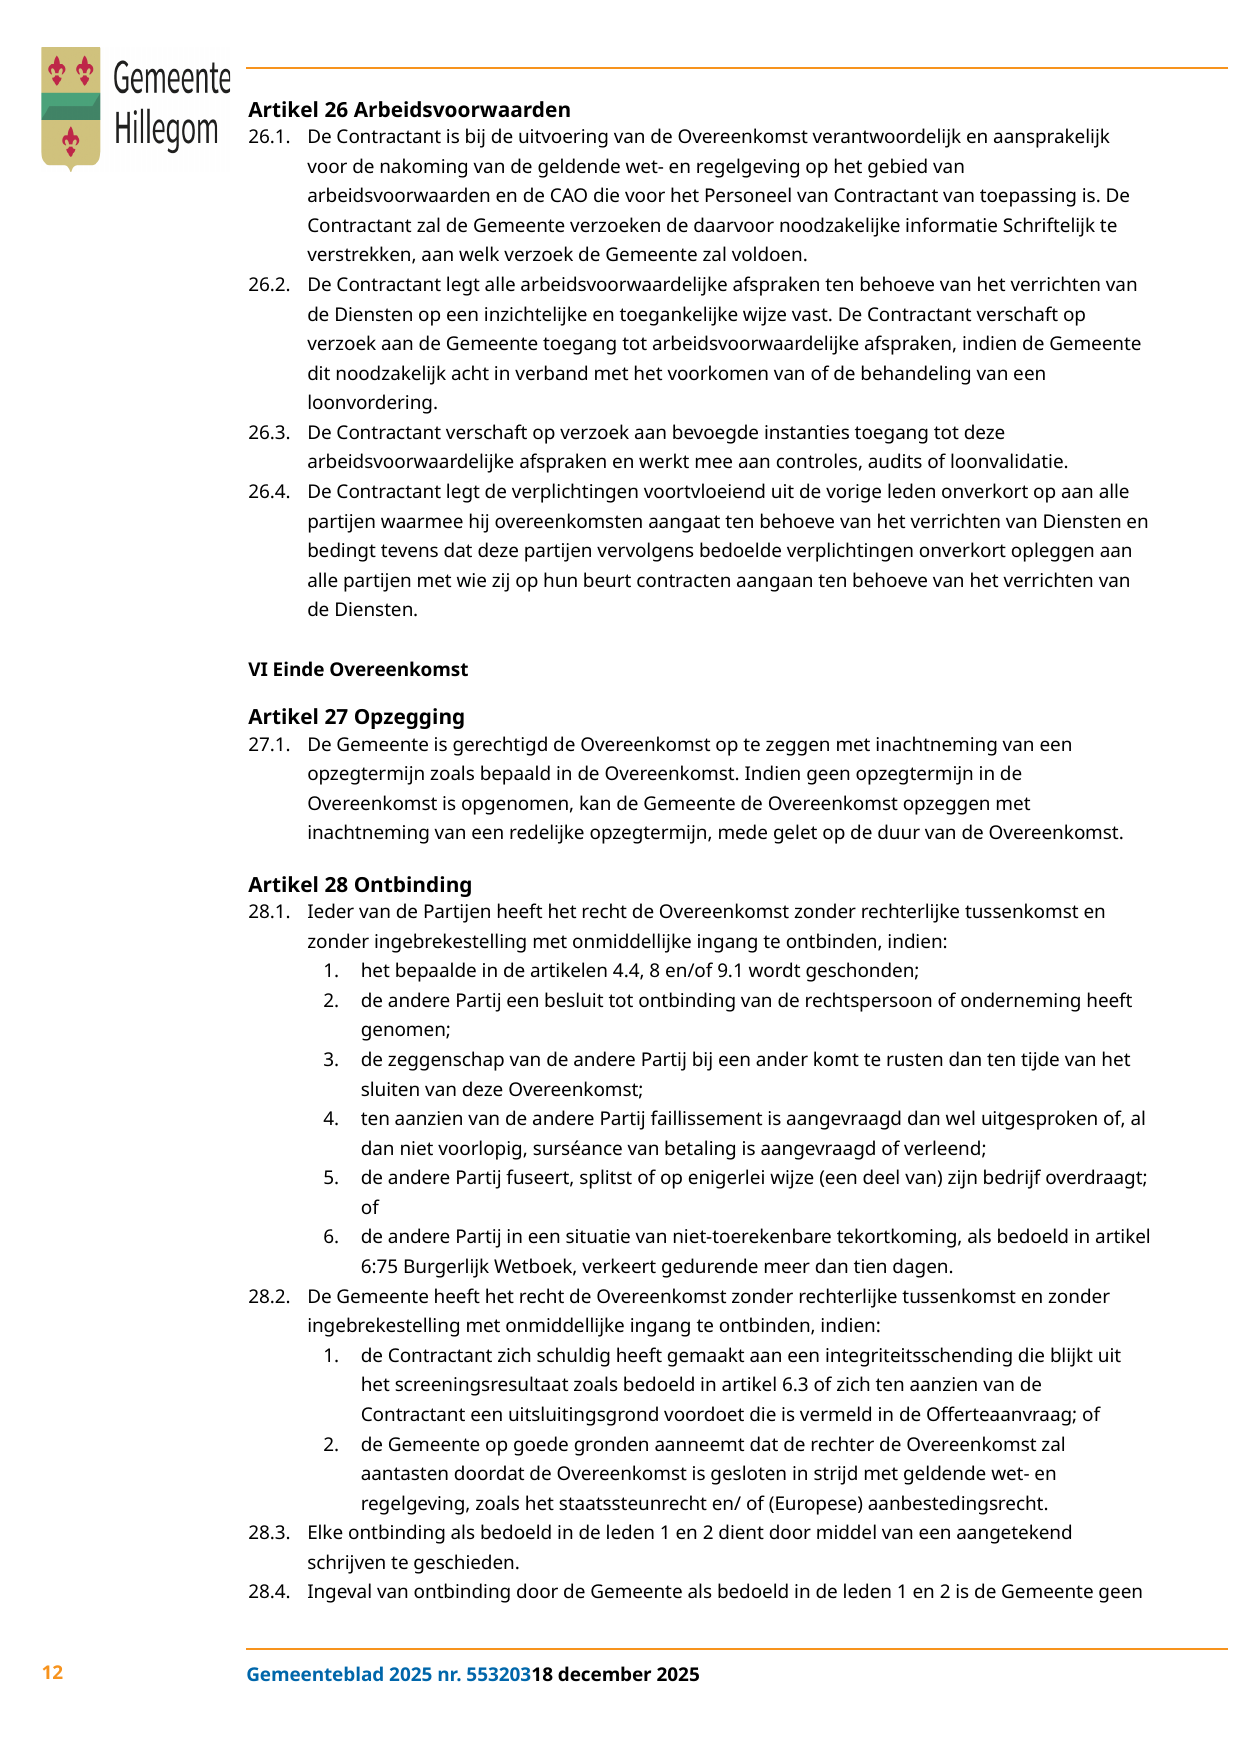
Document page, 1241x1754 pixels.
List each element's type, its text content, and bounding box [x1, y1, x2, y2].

text Artikel 28 Ontbinding [248, 870, 1152, 898]
list De Gemeente is gerechtigd de Overeenkomst op te zeggen met inachtneming van een opzegtermijn zoals bepaald in de Overeenkomst. Indien geen opzegtermijn in de Overeenkomst is opgenomen, kan de Gemeente de Overeenkomst opzeggen met inachtneming van een redelijke opzegtermijn, mede gelet op de duur van de Overeenkomst. [248, 731, 1152, 845]
list het bepaalde in de artikelen 4.4, 8 en/of 9.1 wordt geschonden; [323, 957, 1152, 983]
list Ingeval van ontbinding door de Gemeente als bedoeld in de leden 1 en 2 is de Gemeente geen [248, 1579, 1152, 1604]
text Artikel 27 Opzegging [248, 702, 1152, 731]
list de zeggenschap van de andere Partij bij een ander komt te rusten dan ten tijde van het sluiten van deze Overeenkomst; [323, 1046, 1152, 1102]
list de andere Partij fuseert, splitst of op enigerlei wijze (een deel van) zijn bedrijf overdraagt; of [323, 1164, 1152, 1220]
list de Contractant zich schuldig heeft gemaakt aan een integriteitsschending die blijkt uit het screeningsresultaat zoals bedoeld in artikel 6.3 of zich ten aanzien van de Contractant een uitsluitingsgrond voordoet die is vermeld in de Offerteaanvraag; of [323, 1342, 1152, 1427]
list ten aanzien van de andere Partij faillissement is aangevraagd dan wel uitgesproken of, al dan niet voorlopig, surséance van betaling is aangevraagd of verleend; [323, 1105, 1152, 1161]
list de andere Partij een besluit tot ontbinding van de rechtspersoon of onderneming heeft genomen; [323, 987, 1152, 1042]
list De Contractant verschaft op verzoek aan bevoegde instanties toegang tot deze arbeidsvoorwaardelijke afspraken en werkt mee aan controles, audits of loonvalidatie. [248, 419, 1152, 474]
list De Contractant is bij de uitvoering van de Overeenkomst verantwoordelijk en aansprakelijk voor de nakoming van de geldende wet- en regelgeving op het gebied van arbeidsvoorwaarden en de CAO die voor het Personeel van Contractant van toepassing is. De Contractant zal de Gemeente verzoeken de daarvoor noodzakelijke informatie Schriftelijk te verstrekken, aan welk verzoek de Gemeente zal voldoen. [248, 123, 1152, 267]
text Artikel 26 Arbeidsvoorwaarden [248, 95, 1152, 123]
list De Contractant legt alle arbeidsvoorwaardelijke afspraken ten behoeve van het verrichten van de Diensten op een inzichtelijke en toegankelijke wijze vast. De Contractant verschaft op verzoek aan de Gemeente toegang tot arbeidsvoorwaardelijke afspraken, indien de Gemeente dit noodzakelijk acht in verband met het voorkomen van of de behandeling van een loonvordering. [248, 271, 1152, 415]
list Ieder van de Partijen heeft het recht de Overeenkomst zonder rechterlijke tussenkomst en zonder ingebrekestelling met onmiddellijke ingang te ontbinden, indien: [248, 898, 1152, 954]
list de Gemeente op goede gronden aanneemt dat de rechter de Overeenkomst zal aantasten doordat de Overeenkomst is gesloten in strijd met geldende wet- en regelgeving, zoals het staatssteunrecht en/ of (Europese) aanbestedingsrecht. [323, 1431, 1152, 1516]
text VI Einde Overeenkomst [248, 656, 1152, 681]
picture [41, 47, 231, 172]
list de andere Partij in een situatie van niet-toerekenbare tekortkoming, als bedoeld in artikel 6:75 Burgerlijk Wetboek, verkeert gedurende meer dan tien dagen. [323, 1224, 1152, 1279]
list De Contractant legt de verplichtingen voortvloeiend uit de vorige leden onverkort op aan alle partijen waarmee hij overeenkomsten aangaat ten behoeve van het verrichten van Diensten en bedingt tevens dat deze partijen vervolgens bedoelde verplichtingen onverkort opleggen aan alle partijen met wie zij op hun beurt contracten aangaan ten behoeve van het verrichten van de Diensten. [248, 478, 1152, 622]
list De Gemeente heeft het recht de Overeenkomst zonder rechterlijke tussenkomst en zonder ingebrekestelling met onmiddellijke ingang te ontbinden, indien: [248, 1283, 1152, 1338]
list Elke ontbinding als bedoeld in de leden 1 en 2 dient door middel van een aangetekend schrijven te geschieden. [248, 1519, 1152, 1575]
